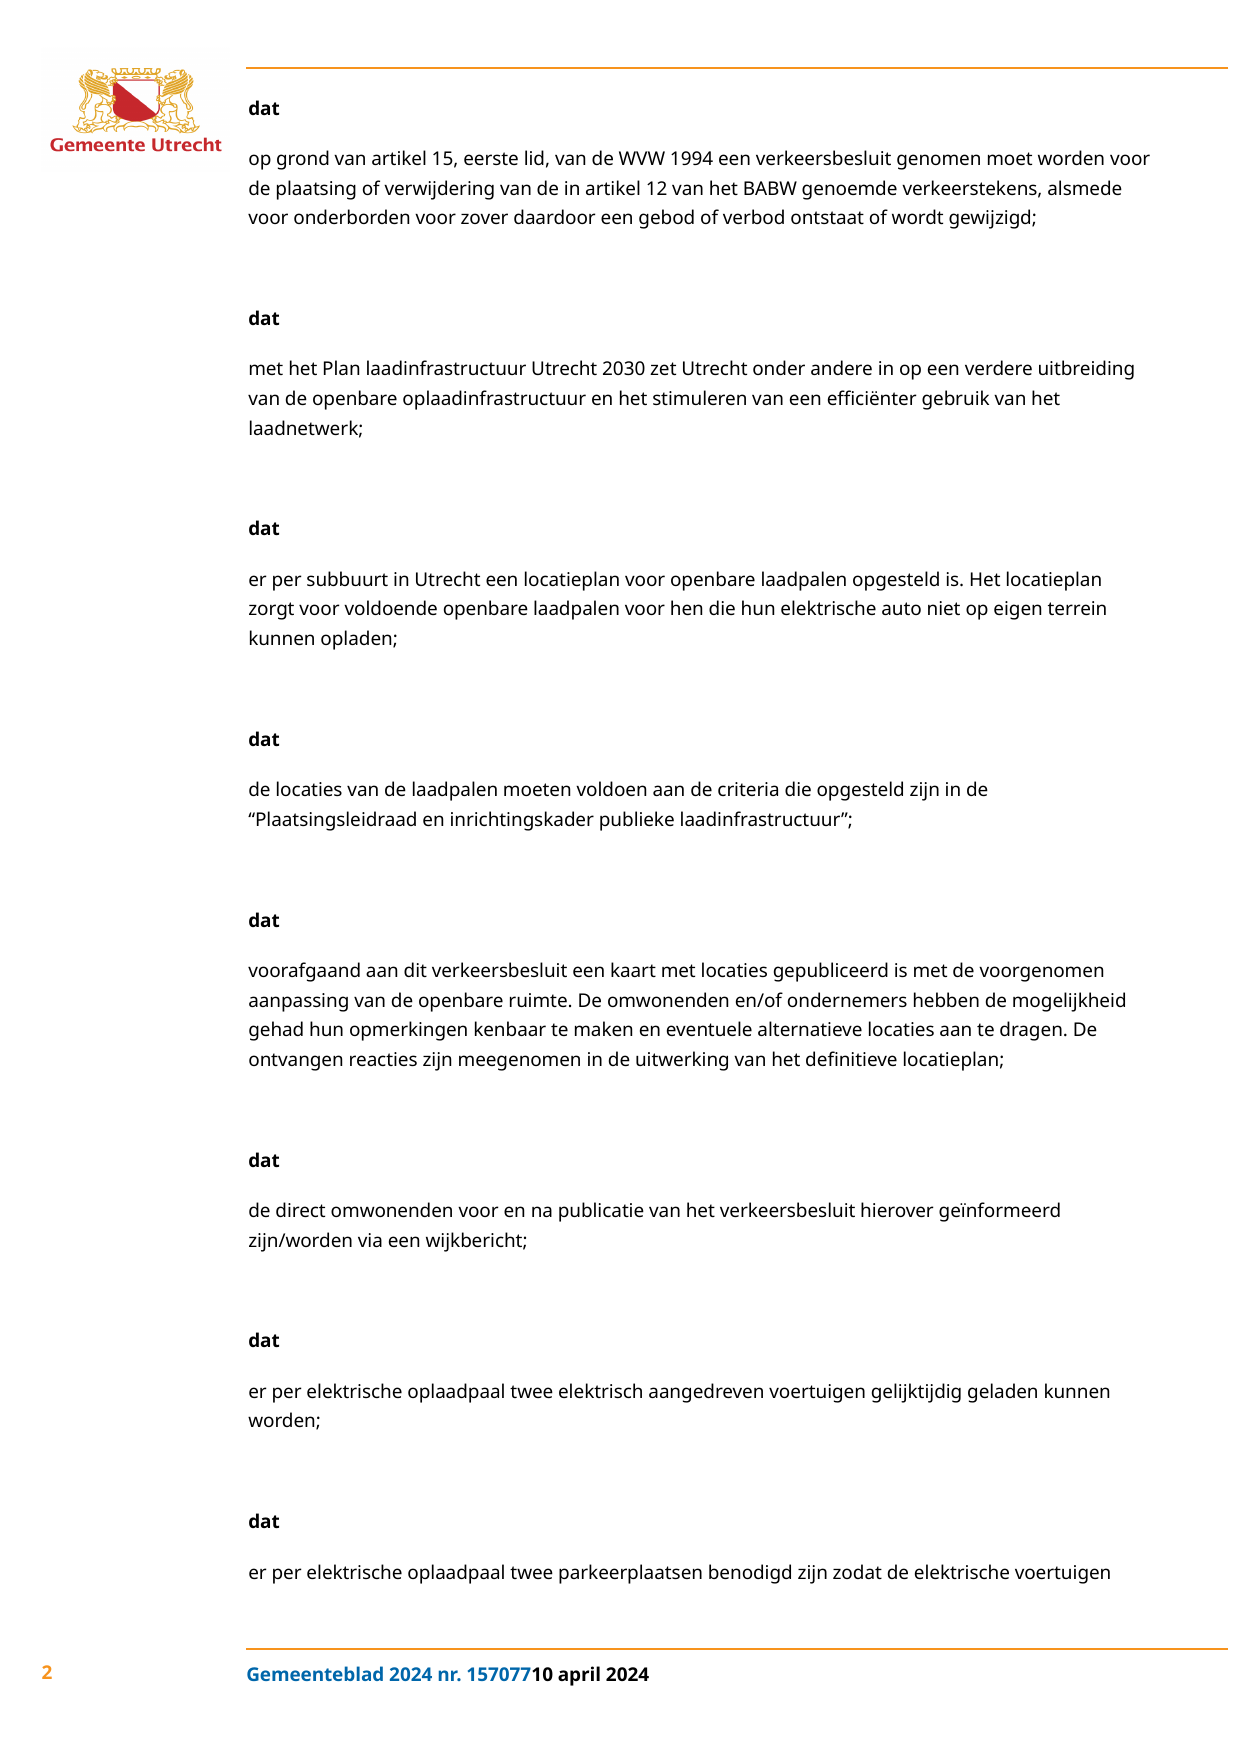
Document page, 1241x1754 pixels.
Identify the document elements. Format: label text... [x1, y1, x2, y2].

picture [41, 47, 231, 172]
text dat [248, 516, 1152, 541]
text er per elektrische oplaadpaal twee parkeerplaatsen benodigd zijn zodat de elektrische voertuigen [248, 1559, 1152, 1585]
text dat [248, 726, 1152, 752]
text dat [248, 1508, 1152, 1534]
text er per elektrische oplaadpaal twee elektrisch aangedreven voertuigen gelijktijdig geladen kunnen worden; [248, 1378, 1152, 1433]
text dat [248, 1328, 1152, 1353]
text er per subbuurt in Utrecht een locatieplan voor openbare laadpalen opgesteld is. Het locatieplan zorgt voor voldoende openbare laadpalen voor hen die hun elektrische auto niet op eigen terrein kunnen opladen; [248, 566, 1152, 651]
text met het Plan laadinfrastructuur Utrecht 2030 zet Utrecht onder andere in op een verdere uitbreiding van de openbare oplaadinfrastructuur en het stimuleren van een efficiënter gebruik van het laadnetwerk; [248, 356, 1152, 441]
text voorafgaand aan dit verkeersbesluit een kaart met locaties gepubliceerd is met de voorgenomen aanpassing van de openbare ruimte. De omwonenden en/of ondernemers hebben de mogelijkheid gehad hun opmerkingen kenbaar te maken en eventuele alternatieve locaties aan te dragen. De ontvangen reacties zijn meegenomen in de uitwerking van het definitieve locatieplan; [248, 957, 1152, 1072]
text dat [248, 907, 1152, 933]
text dat [248, 1147, 1152, 1173]
text op grond van artikel 15, eerste lid, van de WVW 1994 een verkeersbesluit genomen moet worden voor de plaatsing of verwijdering van de in artikel 12 van het BABW genoemde verkeerstekens, alsmede voor onderborden voor zover daardoor een gebod of verbod ontstaat of wordt gewijzigd; [248, 145, 1152, 230]
text dat [248, 305, 1152, 331]
text dat [248, 95, 1152, 121]
text de locaties van de laadpalen moeten voldoen aan de criteria die opgesteld zijn in de “Plaatsingsleidraad en inrichtingskader publieke laadinfrastructuur”; [248, 776, 1152, 832]
text de direct omwonenden voor en na publicatie van het verkeersbesluit hierover geïnformeerd zijn/worden via een wijkbericht; [248, 1197, 1152, 1253]
